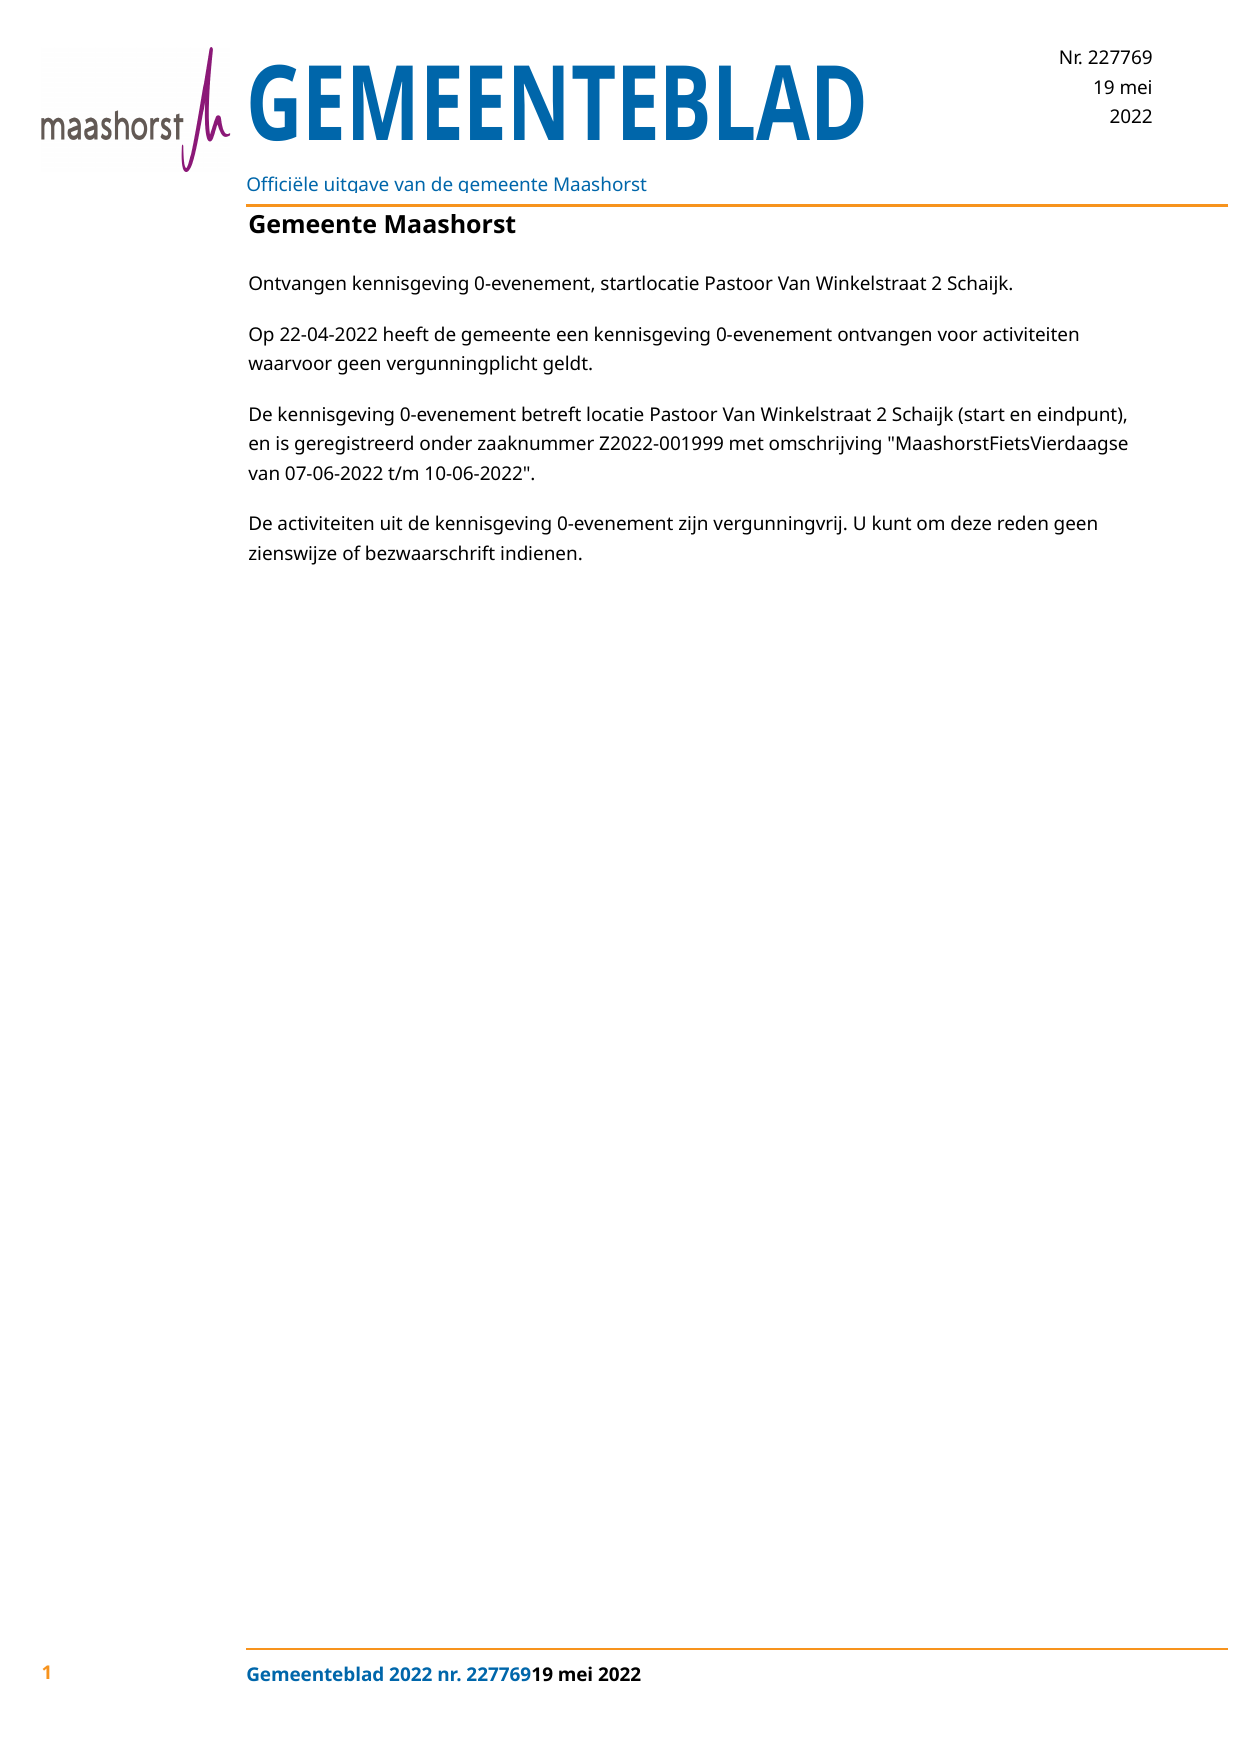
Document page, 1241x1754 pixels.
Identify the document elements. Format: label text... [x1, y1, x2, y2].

text De activiteiten uit de kennisgeving 0-evenement zijn vergunningvrij. U kunt om deze reden geen zienswijze of bezwaarschrift indienen. [248, 510, 1152, 566]
picture [41, 47, 231, 172]
text Ontvangen kennisgeving 0-evenement, startlocatie Pastoor Van Winkelstraat 2 Schaijk. [248, 270, 1152, 296]
text Gemeente Maashorst [248, 207, 1152, 241]
text Op 22-04-2022 heeft de gemeente een kennisgeving 0-evenement ontvangen voor activiteiten waarvoor geen vergunningplicht geldt. [248, 321, 1152, 376]
text De kennisgeving 0-evenement betreft locatie Pastoor Van Winkelstraat 2 Schaijk (start en eindpunt), en is geregistreerd onder zaaknummer Z2022-001999 met omschrijving "MaashorstFietsVierdaagse van 07-06-2022 t/m 10-06-2022". [248, 401, 1152, 486]
